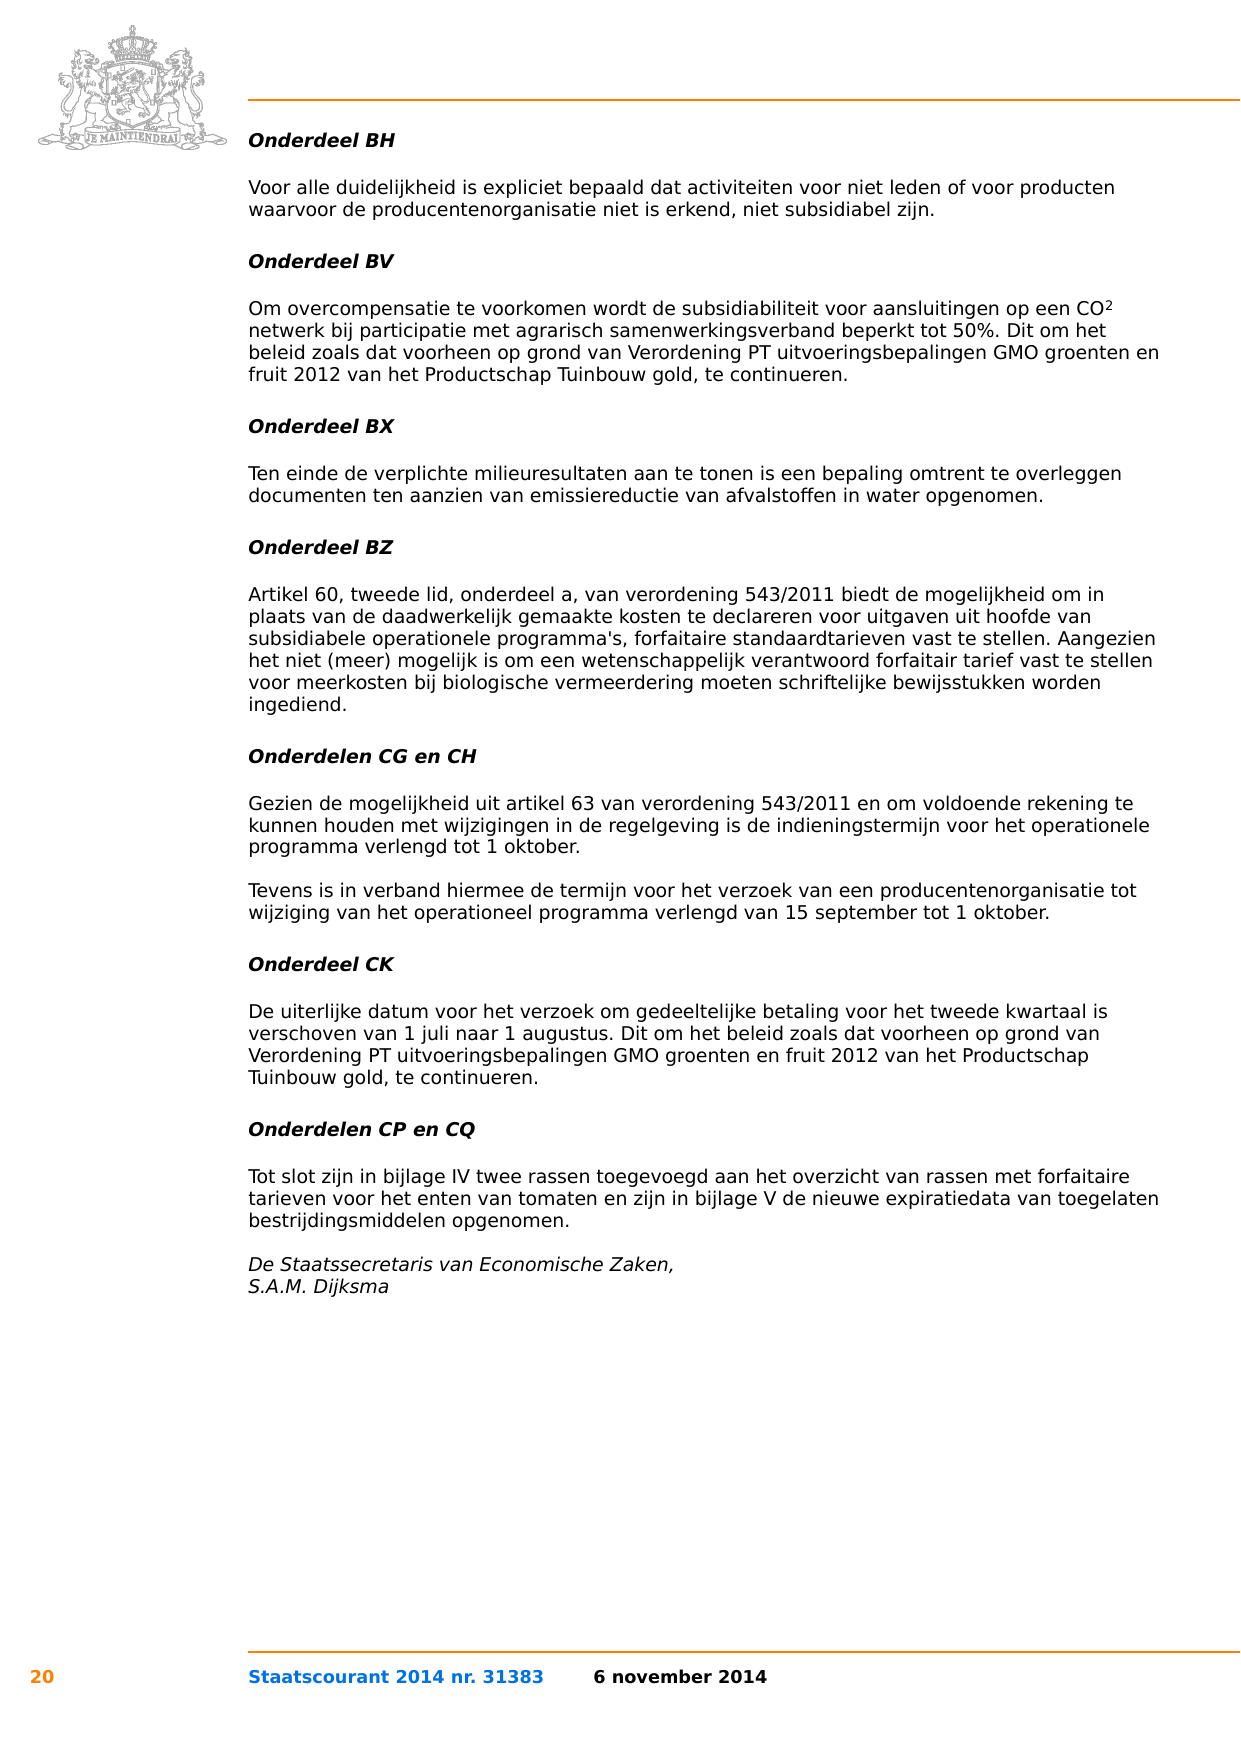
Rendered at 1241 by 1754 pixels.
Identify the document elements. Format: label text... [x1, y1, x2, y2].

subtitle Onderdelen CP en CQ [248, 1119, 1163, 1141]
subtitle Onderdeel BZ [248, 537, 1163, 559]
picture [38, 25, 227, 150]
text Om overcompensatie te voorkomen wordt de subsidiabiliteit voor aansluitingen op een CO2 netwerk bij participatie met agrarisch samenwerkingsverband beperkt tot 50%. Dit om het beleid zoals dat voorheen op grond van Verordening PT uitvoeringsbepalingen GMO groenten en fruit 2012 van het Productschap Tuinbouw gold, te continueren. [248, 298, 1163, 386]
text Ten einde de verplichte milieuresultaten aan te tonen is een bepaling omtrent te overleggen documenten ten aanzien van emissiereductie van afvalstoffen in water opgenomen. [248, 463, 1163, 507]
subtitle Onderdeel BH [248, 130, 1163, 152]
text Voor alle duidelijkheid is expliciet bepaald dat activiteiten voor niet leden of voor producten waarvoor de producentenorganisatie niet is erkend, niet subsidiabel zijn. [248, 177, 1163, 221]
text Artikel 60, tweede lid, onderdeel a, van verordening 543/2011 biedt de mogelijkheid om in plaats van de daadwerkelijk gemaakte kosten te declareren voor uitgaven uit hoofde van subsidiabele operationele programma's, forfaitaire standaardtarieven vast te stellen. Aangezien het niet (meer) mogelijk is om een wetenschappelijk verantwoord forfaitair tarief vast te stellen voor meerkosten bij biologische vermeerdering moeten schriftelijke bewijsstukken worden ingediend. [248, 584, 1163, 716]
text De uiterlijke datum voor het verzoek om gedeeltelijke betaling voor het tweede kwartaal is verschoven van 1 juli naar 1 augustus. Dit om het beleid zoals dat voorheen op grond van Verordening PT uitvoeringsbepalingen GMO groenten en fruit 2012 van het Productschap Tuinbouw gold, te continueren. [248, 1001, 1163, 1089]
subtitle Onderdelen CG en CH [248, 746, 1163, 767]
text De Staatssecretaris van Economische Zaken, S.A.M. Dijksma [248, 1254, 1163, 1298]
subtitle Onderdeel BX [248, 416, 1163, 438]
text Gezien de mogelijkheid uit artikel 63 van verordening 543/2011 en om voldoende rekening te kunnen houden met wijzigingen in de regelgeving is de indieningstermijn voor het operationele programma verlengd tot 1 oktober. [248, 792, 1163, 858]
subtitle Onderdeel CK [248, 954, 1163, 976]
subtitle Onderdeel BV [248, 251, 1163, 273]
text Tevens is in verband hiermee de termijn voor het verzoek van een producentenorganisatie tot wijziging van het operationeel programma verlengd van 15 september tot 1 oktober. [248, 880, 1163, 924]
text Tot slot zijn in bijlage IV twee rassen toegevoegd aan het overzicht van rassen met forfaitaire tarieven voor het enten van tomaten en zijn in bijlage V de nieuwe expiratiedata van toegelaten bestrijdingsmiddelen opgenomen. [248, 1166, 1163, 1232]
